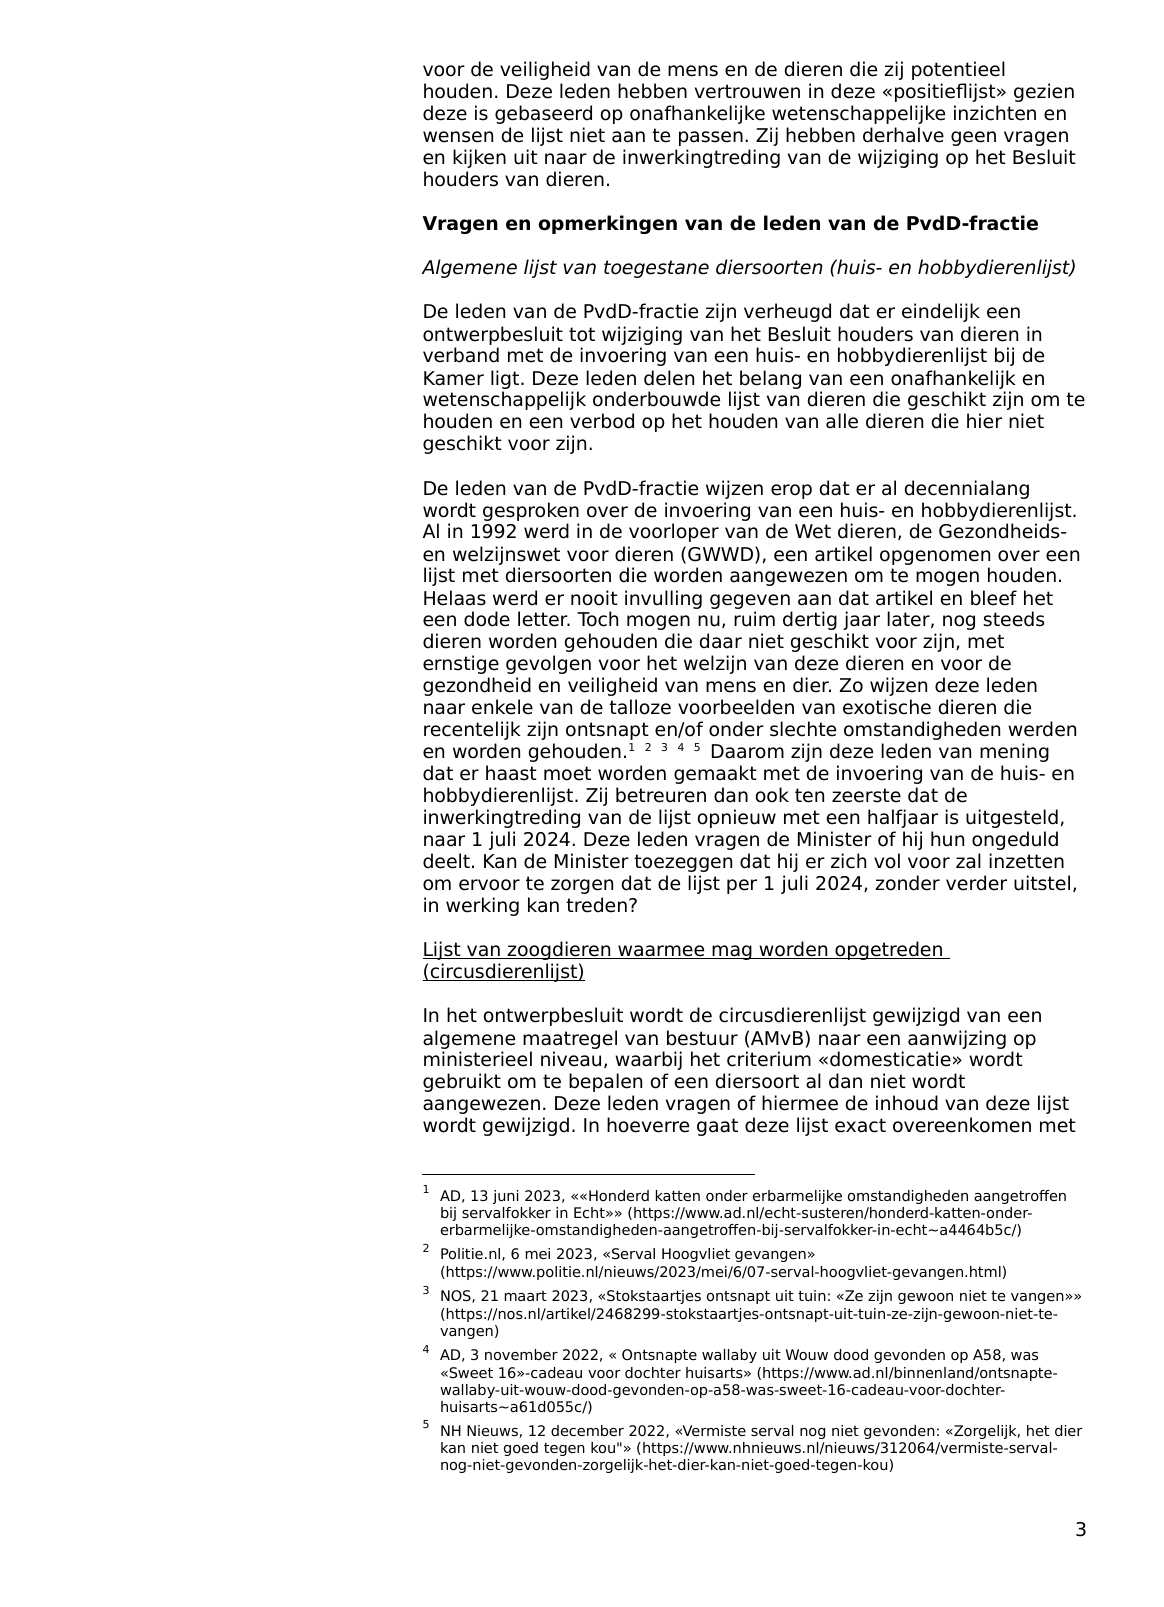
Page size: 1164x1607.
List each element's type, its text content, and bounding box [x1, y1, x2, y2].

text AD, 13 juni 2023, ««Honderd katten onder erbarmelijke omstandigheden aangetroffen bij servalfokker in Echt»» (https://www.ad.nl/echt-susteren/honderd-katten-onder-erbarmelijke-omstandigheden-aangetroffen-bij-servalfokker-in-echt~a4464b5c/) [422, 1183, 1087, 1239]
text Politie.nl, 6 mei 2023, «Serval Hoogvliet gevangen» (https://www.politie.nl/nieuws/2023/mei/6/07-serval-hoogvliet-gevangen.html) [422, 1242, 1087, 1281]
subtitle Algemene lijst van toegestane diersoorten (huis- en hobbydierenlijst) [422, 257, 1087, 279]
subtitle Vragen en opmerkingen van de leden van de PvdD-fractie [422, 213, 1087, 235]
text NOS, 21 maart 2023, «Stokstaartjes ontsnapt uit tuin: «Ze zijn gewoon niet te vangen»» (https://nos.nl/artikel/2468299-stokstaartjes-ontsnapt-uit-tuin-ze-zijn-gewoon-niet-te-vangen) [422, 1284, 1087, 1340]
text De leden van de PvdD-fractie zijn verheugd dat er eindelijk een ontwerpbesluit tot wijziging van het Besluit houders van dieren in verband met de invoering van een huis- en hobbydierenlijst bij de Kamer ligt. Deze leden delen het belang van een onafhankelijk en wetenschappelijk onderbouwde lijst van dieren die geschikt zijn om te houden en een verbod op het houden van alle dieren die hier niet geschikt voor zijn. [422, 301, 1087, 455]
text NH Nieuws, 12 december 2022, «Vermiste serval nog niet gevonden: «Zorgelijk, het dier kan niet goed tegen kou"» (https://www.nhnieuws.nl/nieuws/312064/vermiste-serval-nog-niet-gevonden-zorgelijk-het-dier-kan-niet-goed-tegen-kou) [422, 1418, 1087, 1474]
text De leden van de PvdD-fractie wijzen erop dat er al decennialang wordt gesproken over de invoering van een huis- en hobbydierenlijst. Al in 1992 werd in de voorloper van de Wet dieren, de Gezondheids- en welzijnswet voor dieren (GWWD), een artikel opgenomen over een lijst met diersoorten die worden aangewezen om te mogen houden. Helaas werd er nooit invulling gegeven aan dat artikel en bleef het een dode letter. Toch mogen nu, ruim dertig jaar later, nog steeds dieren worden gehouden die daar niet geschikt voor zijn, met ernstige gevolgen voor het welzijn van deze dieren en voor de gezondheid en veiligheid van mens en dier. Zo wijzen deze leden naar enkele van de talloze voorbeelden van exotische dieren die recentelijk zijn ontsnapt en/of onder slechte omstandigheden werden en worden gehouden. Daarom zijn deze leden van mening dat er haast moet worden gemaakt met de invoering van de huis- en hobbydierenlijst. Zij betreuren dan ook ten zeerste dat de inwerkingtreding van de lijst opnieuw met een halfjaar is uitgesteld, naar 1 juli 2024. Deze leden vragen de Minister of hij hun ongeduld deelt. Kan de Minister toezeggen dat hij er zich vol voor zal inzetten om ervoor te zorgen dat de lijst per 1 juli 2024, zonder verder uitstel, in werking kan treden? [422, 477, 1087, 917]
subtitle Lijst van zoogdieren waarmee mag worden opgetreden (circusdierenlijst) [422, 939, 1087, 983]
text In het ontwerpbesluit wordt de circusdierenlijst gewijzigd van een algemene maatregel van bestuur (AMvB) naar een aanwijzing op ministerieel niveau, waarbij het criterium «domesticatie» wordt gebruikt om te bepalen of een diersoort al dan niet wordt aangewezen. Deze leden vragen of hiermee de inhoud van deze lijst wordt gewijzigd. In hoeverre gaat deze lijst exact overeenkomen met [422, 1005, 1087, 1137]
text AD, 3 november 2022, « Ontsnapte wallaby uit Wouw dood gevonden op A58, was «Sweet 16»-cadeau voor dochter huisarts» (https://www.ad.nl/binnenland/ontsnapte-wallaby-uit-wouw-dood-gevonden-op-a58-was-sweet-16-cadeau-voor-dochter-huisarts~a61d055c/) [422, 1343, 1087, 1416]
text voor de veiligheid van de mens en de dieren die zij potentieel houden. Deze leden hebben vertrouwen in deze «positieflijst» gezien deze is gebaseerd op onafhankelijke wetenschappelijke inzichten en wensen de lijst niet aan te passen. Zij hebben derhalve geen vragen en kijken uit naar de inwerkingtreding van de wijziging op het Besluit houders van dieren. [422, 59, 1087, 191]
